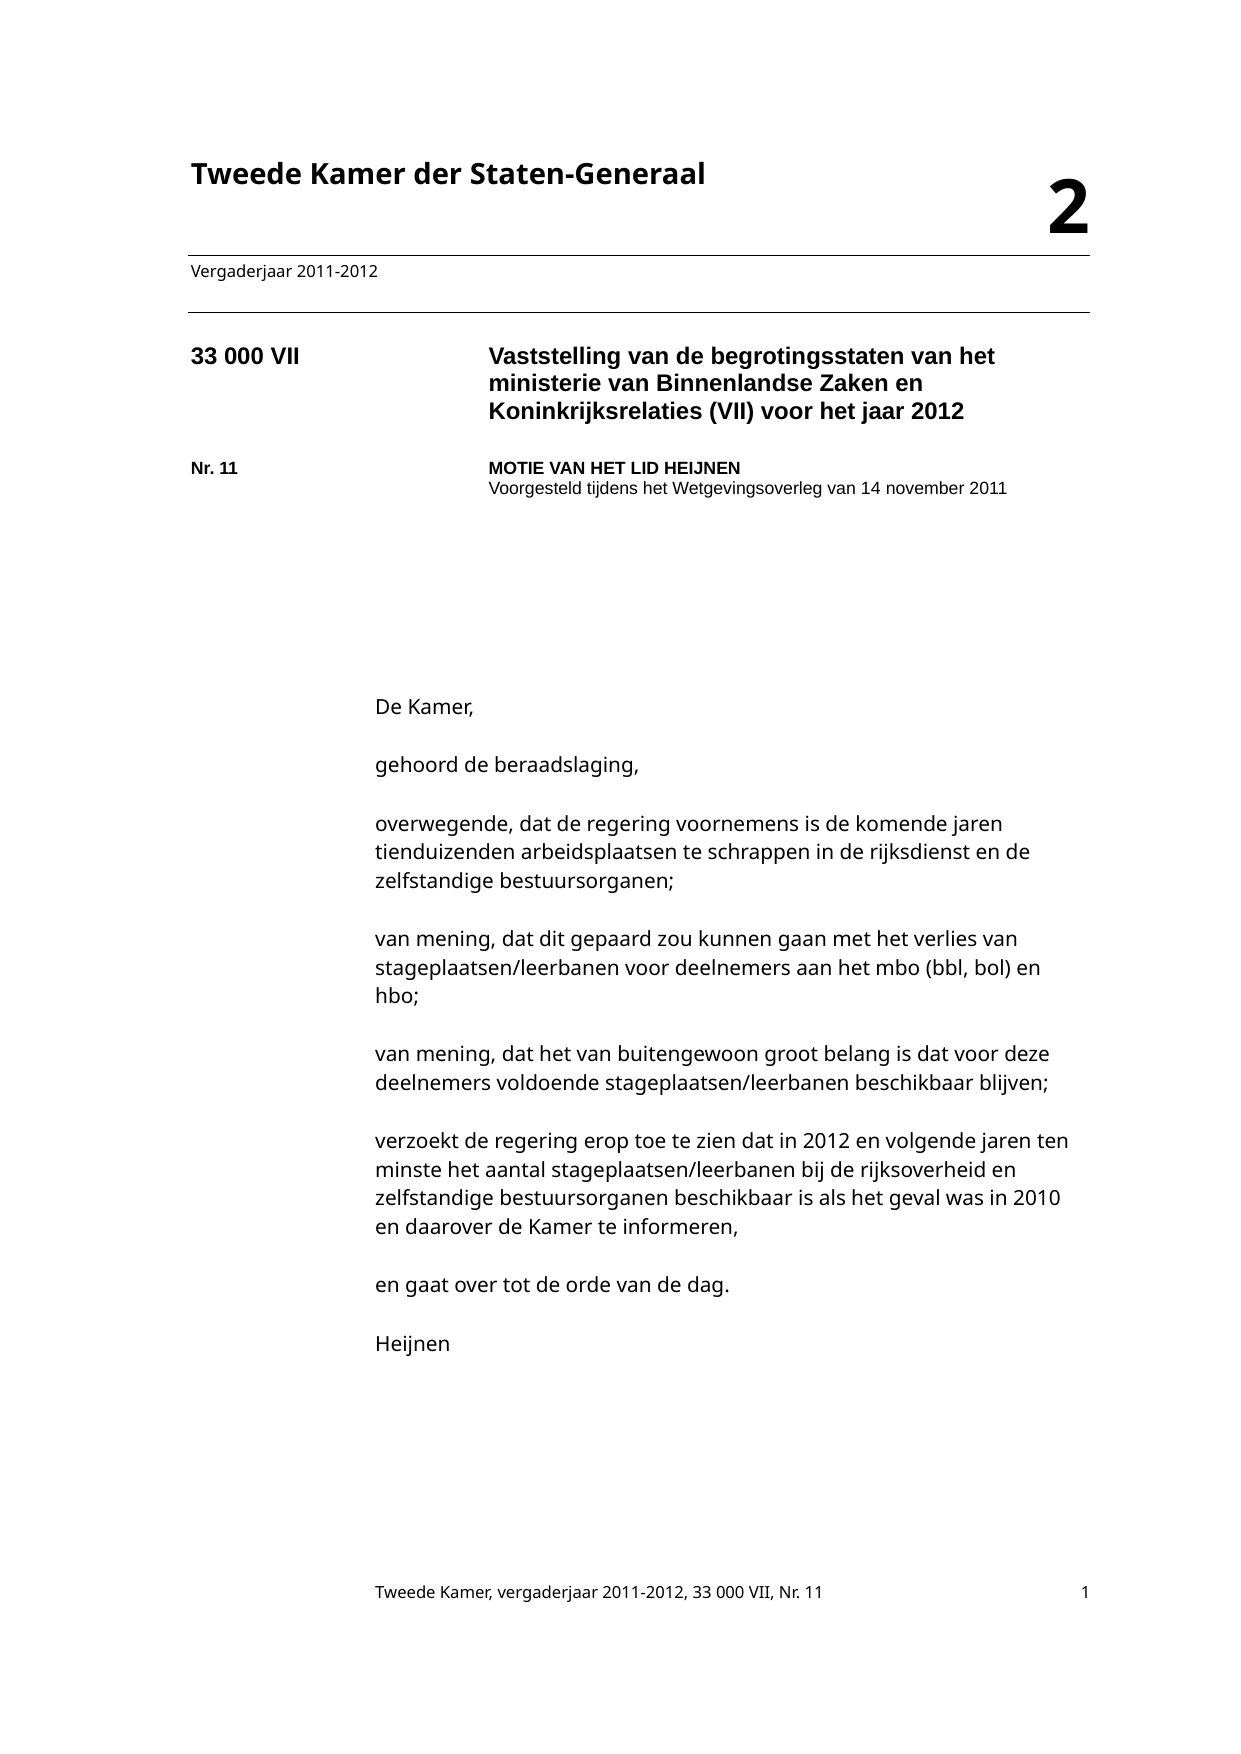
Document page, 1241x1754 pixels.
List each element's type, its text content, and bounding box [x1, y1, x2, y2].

text overwegende, dat de regering voornemens is de komende jaren tienduizenden arbeidsplaatsen te schrappen in de rijksdienst en de zelfstandige bestuursorganen; [375, 809, 1090, 894]
table_cell Nr. 11 [188, 455, 485, 573]
text De Kamer, [375, 692, 1090, 721]
table_cell MOTIE VAN HET LID HEIJNEN Voorgesteld tijdens het Wetgevingsoverleg van 14 november 2011 [485, 455, 1090, 573]
table_cell [188, 313, 485, 339]
text van mening, dat het van buitengewoon groot belang is dat voor deze deelnemers voldoende stageplaatsen/leerbanen beschikbaar blijven; [375, 1039, 1090, 1096]
table_header Tweede Kamer der Staten-Generaal [188, 150, 909, 255]
text gehoord de beraadslaging, [375, 751, 1090, 779]
table_cell [485, 256, 1090, 312]
table_cell [485, 313, 1090, 339]
table_cell 33 000 VII [188, 339, 485, 454]
table_header 2 [910, 150, 1090, 255]
table_cell Vaststelling van de begrotingsstaten van het ministerie van Binnenlandse Zaken en Koninkrijksrelaties (VII) voor het jaar 2012 [485, 339, 1090, 454]
text verzoekt de regering erop toe te zien dat in 2012 en volgende jaren ten minste het aantal stageplaatsen/leerbanen bij de rijksoverheid en zelfstandige bestuursorganen beschikbaar is als het geval was in 2010 en daarover de Kamer te informeren, [375, 1126, 1090, 1240]
text en gaat over tot de orde van de dag. [375, 1270, 1090, 1299]
text Heijnen [375, 1329, 1090, 1357]
text van mening, dat dit gepaard zou kunnen gaan met het verlies van stageplaatsen/leerbanen voor deelnemers aan het mbo (bbl, bol) en hbo; [375, 924, 1090, 1009]
table_cell Vergaderjaar 2011-2012 [188, 256, 485, 312]
